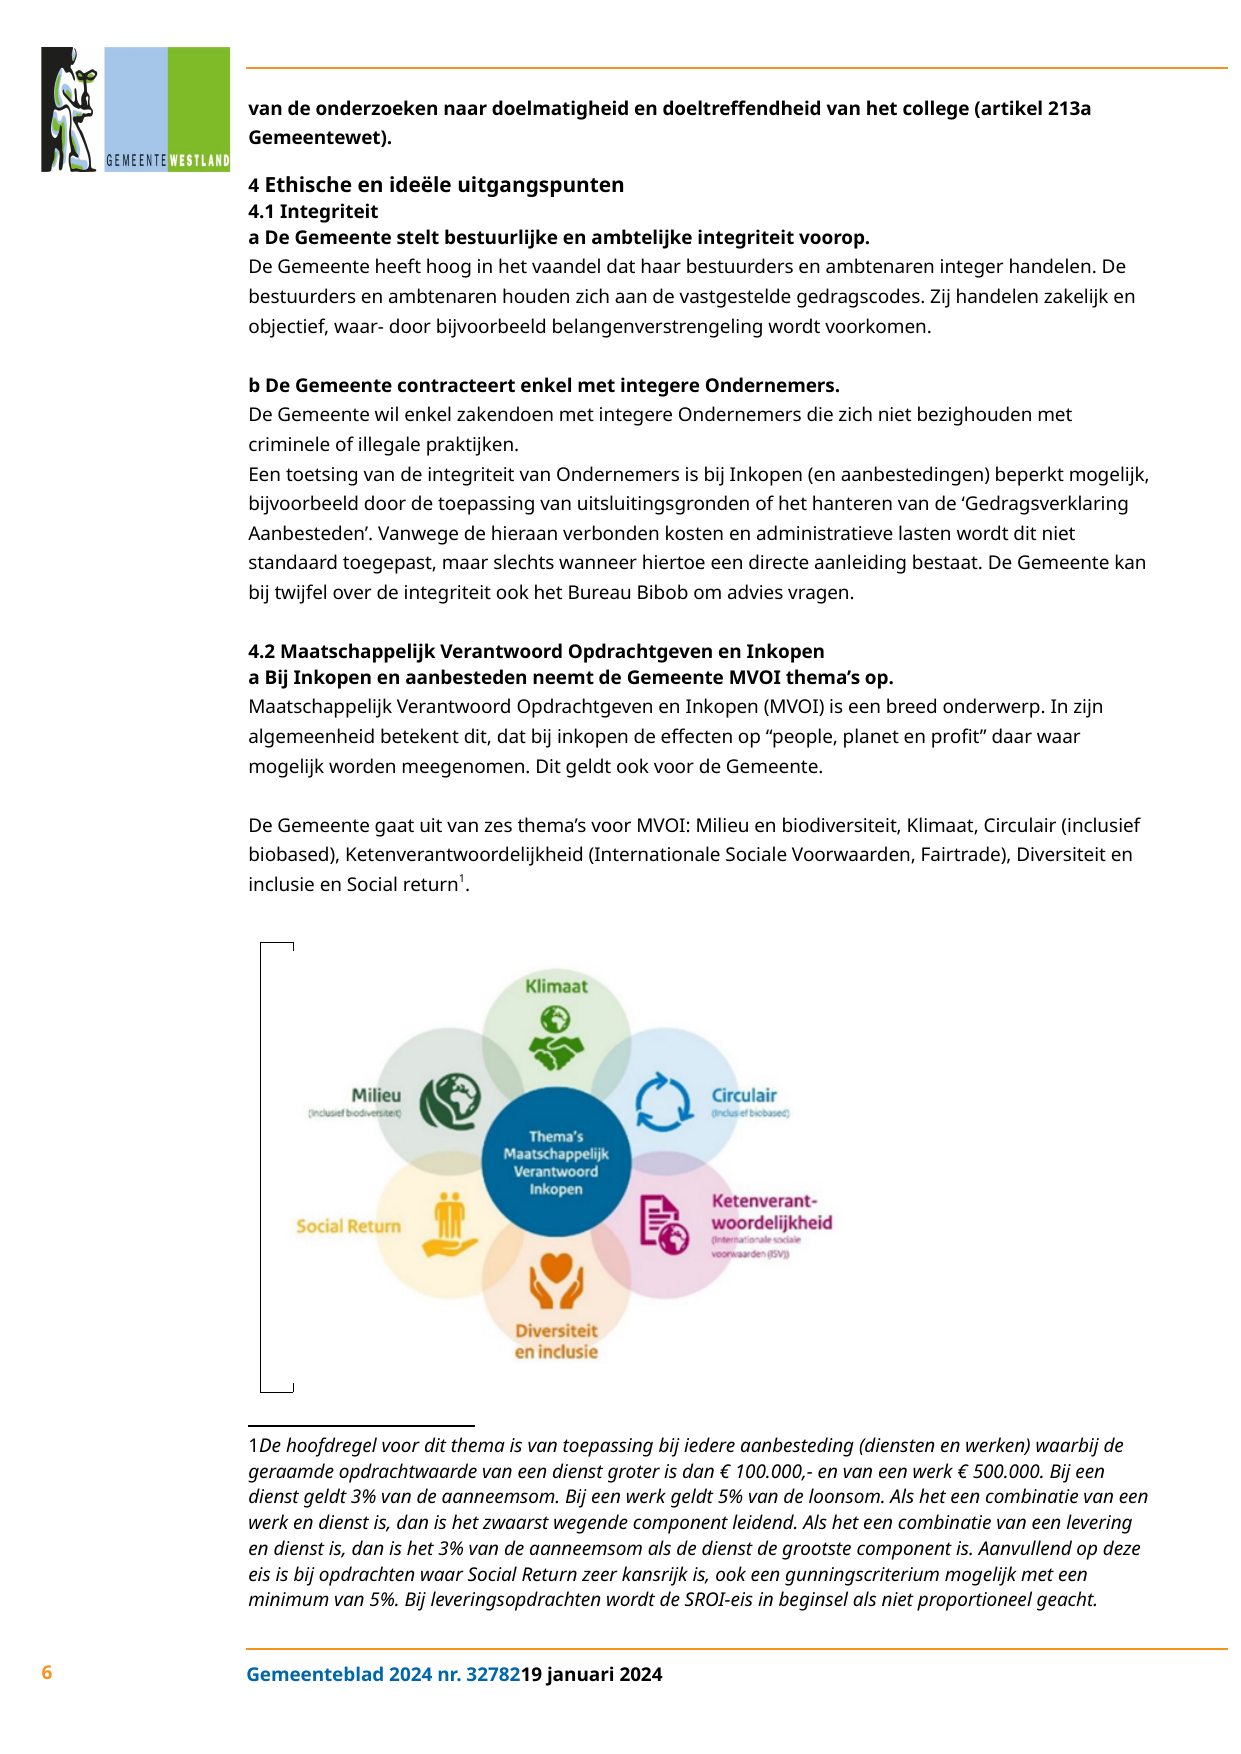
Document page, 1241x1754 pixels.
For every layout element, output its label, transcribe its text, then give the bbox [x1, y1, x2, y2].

text De Gemeente wil enkel zakendoen met integere Ondernemers die zich niet bezighouden met criminele of illegale praktijken. [248, 402, 1152, 457]
text De Gemeente heeft hoog in het vaandel dat haar bestuurders en ambtenaren integer handelen. De bestuurders en ambtenaren houden zich aan de vastgestelde gedragscodes. Zij handelen zakelijk en objectief, waar- door bijvoorbeeld belangenverstrengeling wordt voorkomen. [248, 254, 1152, 339]
text Een toetsing van de integriteit van Ondernemers is bij Inkopen (en aanbestedingen) beperkt mogelijk, bijvoorbeeld door de toepassing van uitsluitingsgronden of het hanteren van de ‘Gedragsverklaring Aanbesteden’. Vanwege de hieraan verbonden kosten en administratieve lasten wordt dit niet standaard toegepast, maar slechts wanneer hiertoe een directe aanleiding bestaat. De Gemeente kan bij twijfel over de integriteit ook het Bureau Bibob om advies vragen. [248, 461, 1152, 605]
text Maatschappelijk Verantwoord Opdrachtgeven en Inkopen (MVOI) is een breed onderwerp. In zijn algemeenheid betekent dit, dat bij inkopen de effecten op “people, planet en profit” daar waar mogelijk worden meegenomen. Dit geldt ook voor de Gemeente. [248, 694, 1152, 778]
text a De Gemeente stelt bestuurlijke en ambtelijke integriteit voorop. [248, 224, 1152, 250]
picture [268, 951, 860, 1383]
text 4 Ethische en ideële uitgangspunten [248, 170, 1152, 198]
text b De Gemeente contracteert enkel met integere Ondernemers. [248, 372, 1152, 398]
text a Bij Inkopen en aanbesteden neemt de Gemeente MVOI thema’s op. [248, 664, 1152, 690]
text van de onderzoeken naar doelmatigheid en doeltreffendheid van het college (artikel 213a Gemeentewet). [248, 95, 1152, 150]
text De Gemeente gaat uit van zes thema’s voor MVOI: Milieu en biodiversiteit, Klimaat, Circulair (inclusief biobased), Ketenverantwoordelijkheid (Internationale Sociale Voorwaarden, Fairtrade), Diversiteit en inclusie en Social return. [248, 812, 1152, 897]
text 4.2 Maatschappelijk Verantwoord Opdrachtgeven en Inkopen [248, 638, 1152, 664]
picture [41, 47, 231, 172]
text De hoofdregel voor dit thema is van toepassing bij iedere aanbesteding (diensten en werken) waarbij de geraamde opdrachtwaarde van een dienst groter is dan € 100.000,- en van een werk € 500.000. Bij een dienst geldt 3% van de aanneemsom. Bij een werk geldt 5% van de loonsom. Als het een combinatie van een werk en dienst is, dan is het zwaarst wegende component leidend. Als het een combinatie van een levering en dienst is, dan is het 3% van de aanneemsom als de dienst de grootste component is. Aanvullend op deze eis is bij opdrachten waar Social Return zeer kansrijk is, ook een gunningscriterium mogelijk met een minimum van 5%. Bij leveringsopdrachten wordt de SROI-eis in beginsel als niet proportioneel geacht. [248, 1432, 1152, 1612]
text 4.1 Integriteit [248, 198, 1152, 224]
